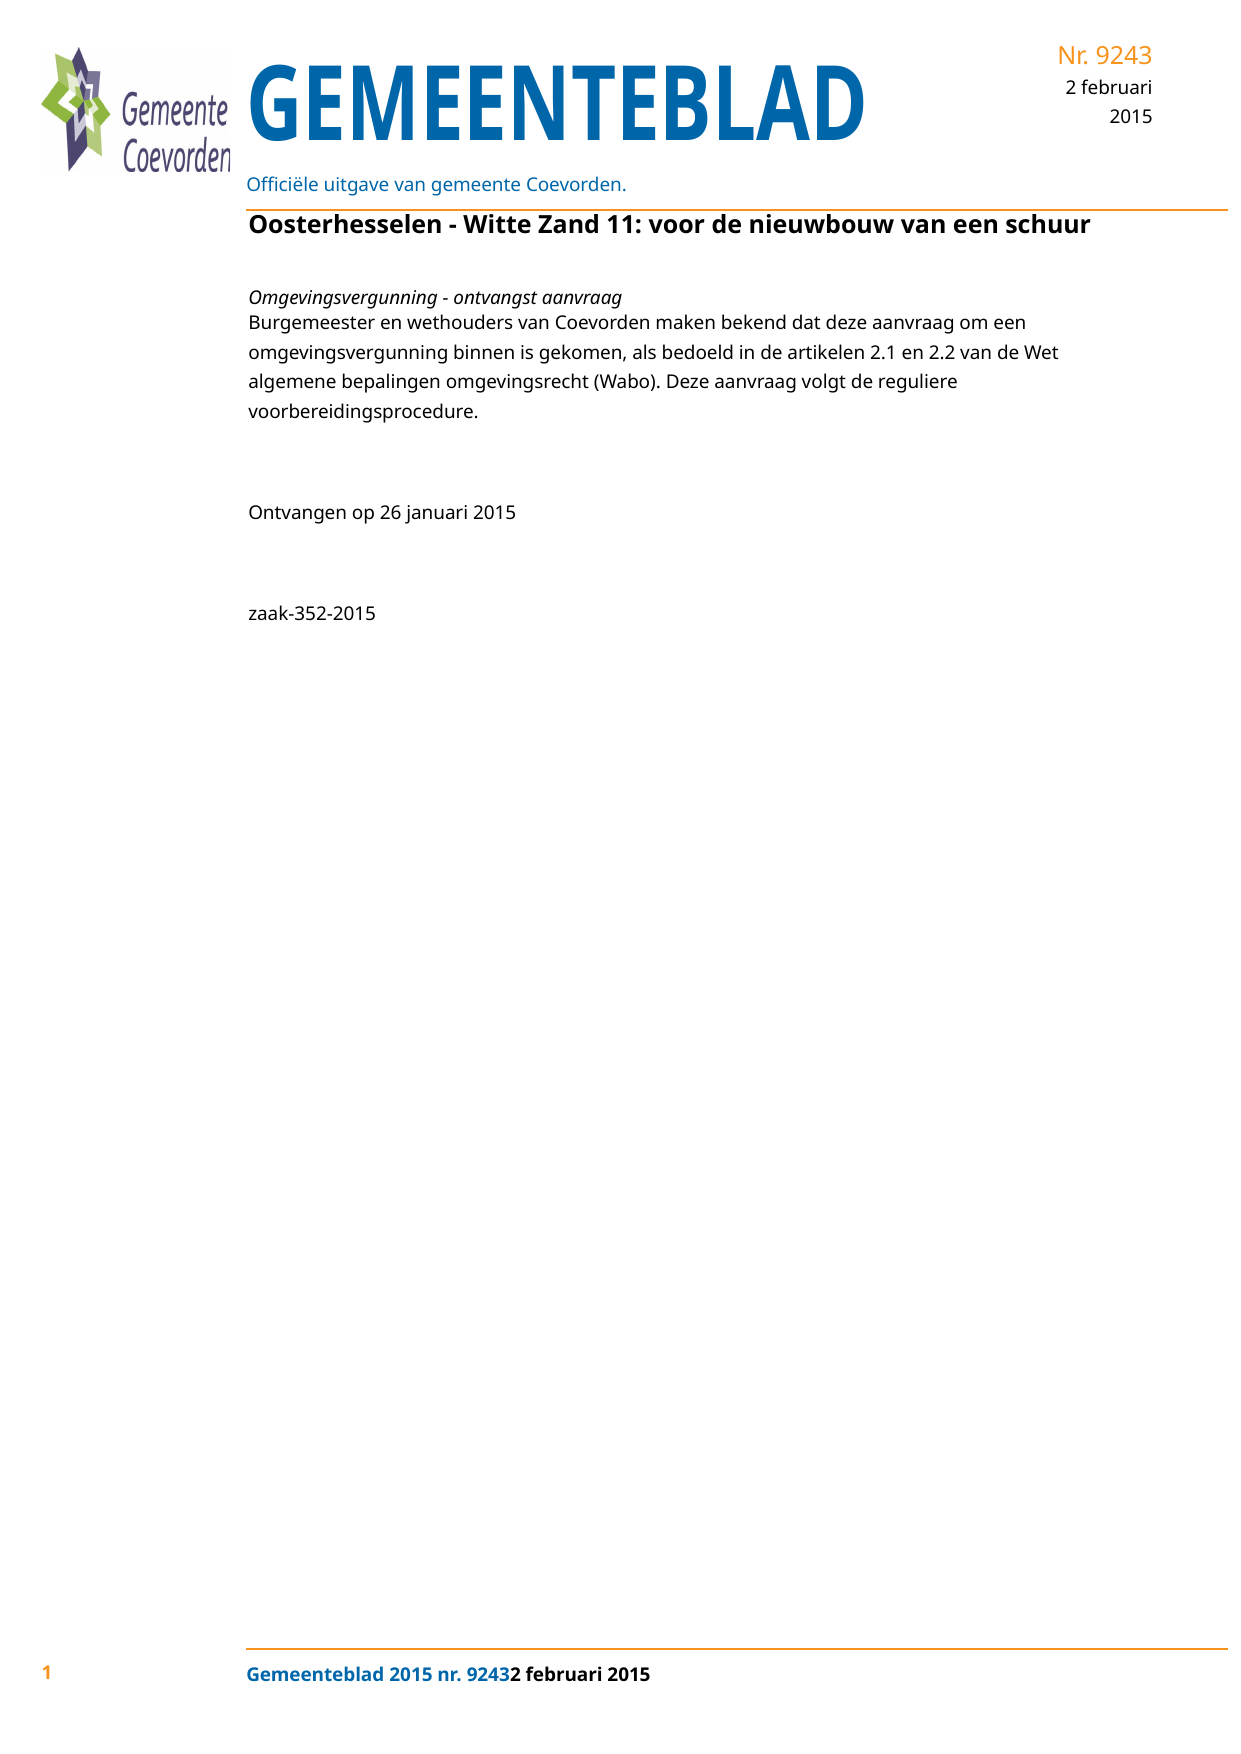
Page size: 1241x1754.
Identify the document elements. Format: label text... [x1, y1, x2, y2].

text zaak-352-2015 [248, 600, 1152, 626]
picture [41, 47, 231, 172]
text Oosterhesselen - Witte Zand 11: voor de nieuwbouw van een schuur [248, 211, 1152, 241]
text Omgevingsvergunning - ontvangst aanvraag [248, 284, 1152, 309]
text Burgemeester en wethouders van Coevorden maken bekend dat deze aanvraag om een omgevingsvergunning binnen is gekomen, als bedoeld in de artikelen 2.1 en 2.2 van de Wet algemene bepalingen omgevingsrecht (Wabo). Deze aanvraag volgt de reguliere voorbereidingsprocedure. [248, 309, 1152, 424]
text Ontvangen op 26 januari 2015 [248, 499, 1152, 525]
